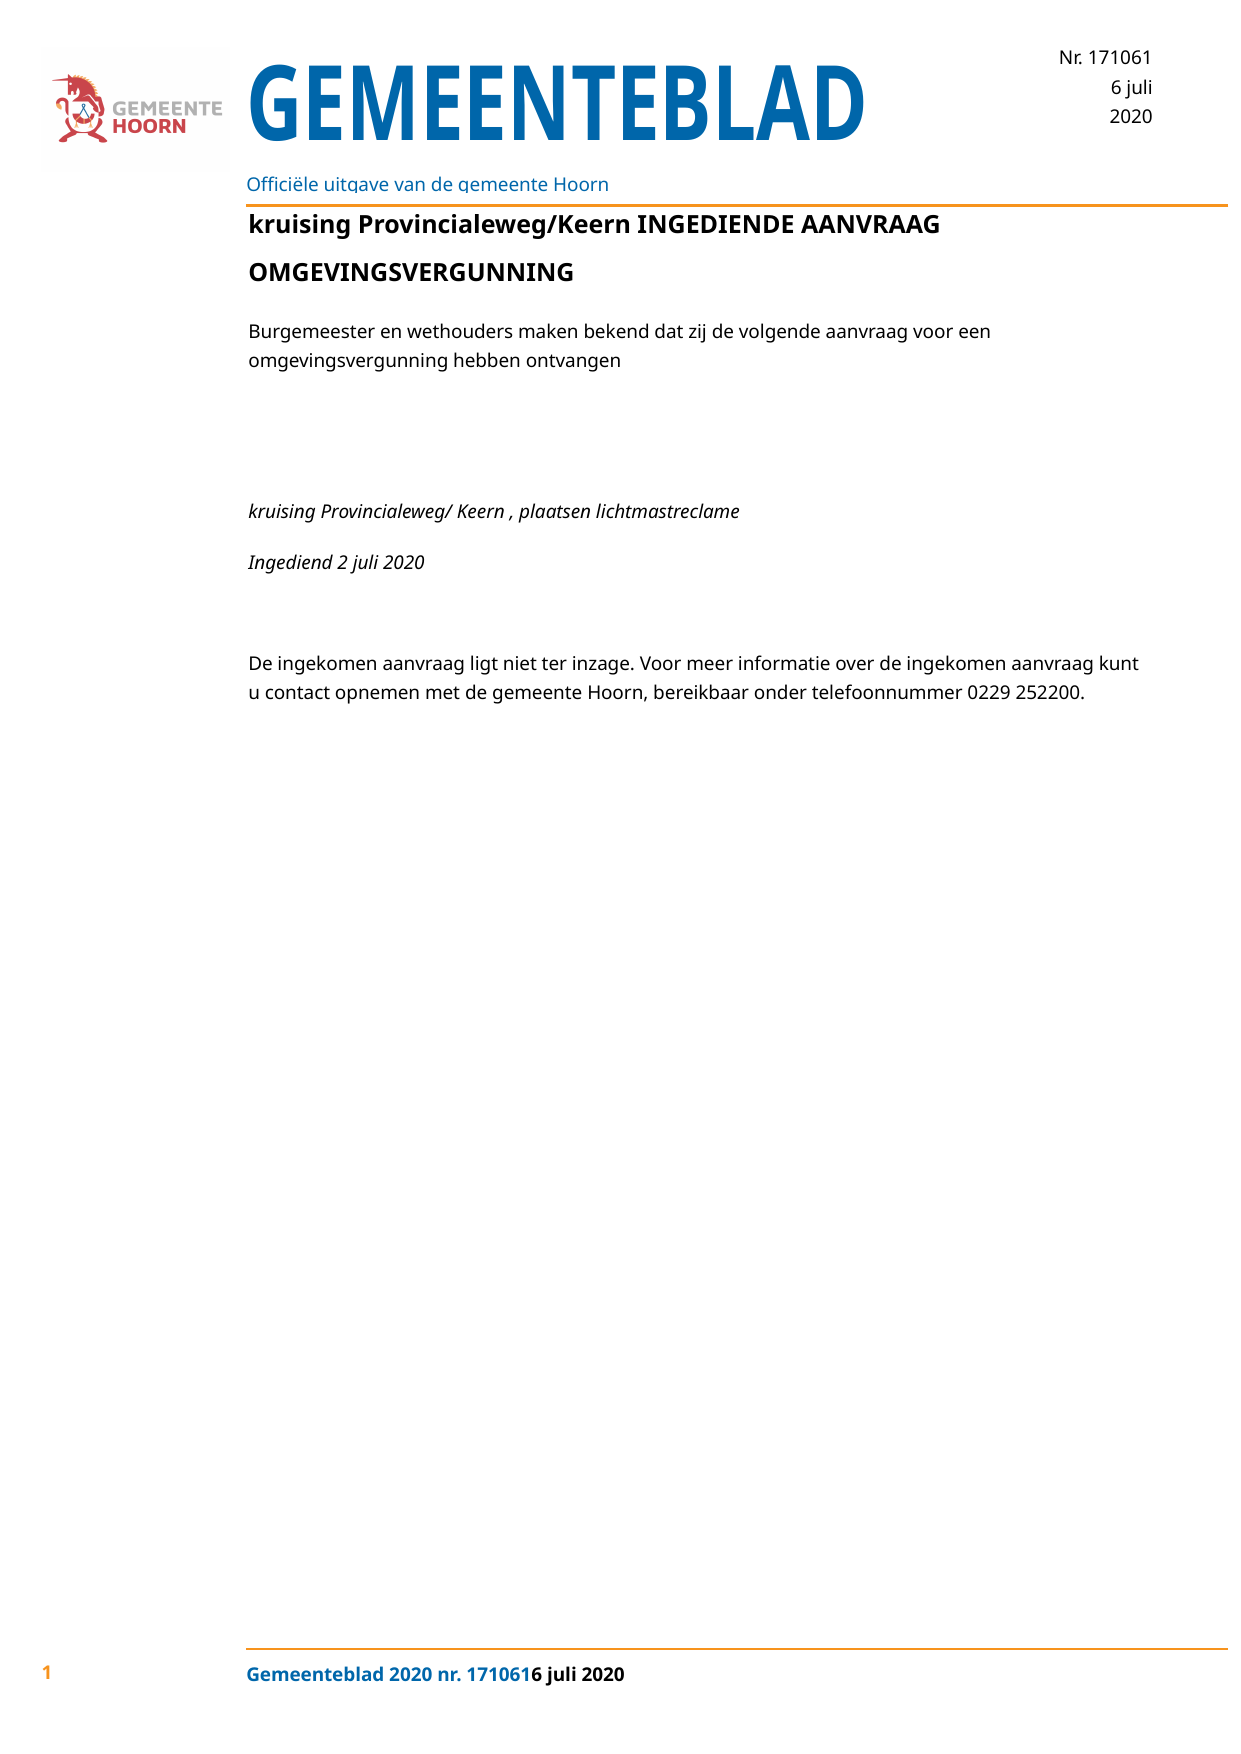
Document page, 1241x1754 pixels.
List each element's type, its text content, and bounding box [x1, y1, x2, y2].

text kruising Provincialeweg/ Keern , plaatsen lichtmastreclame [248, 499, 1152, 524]
text Ingediend 2 juli 2020 [248, 549, 1152, 575]
text Burgemeester en wethouders maken bekend dat zij de volgende aanvraag voor een omgevingsvergunning hebben ontvangen [248, 318, 1152, 373]
text De ingekomen aanvraag ligt niet ter inzage. Voor meer informatie over de ingekomen aanvraag kunt u contact opnemen met de gemeente Hoorn, bereikbaar onder telefoonnummer 0229 252200. [248, 650, 1152, 705]
text kruising Provincialeweg/Keern INGEDIENDE AANVRAAG OMGEVINGSVERGUNNING [248, 207, 1152, 288]
picture [41, 47, 231, 172]
